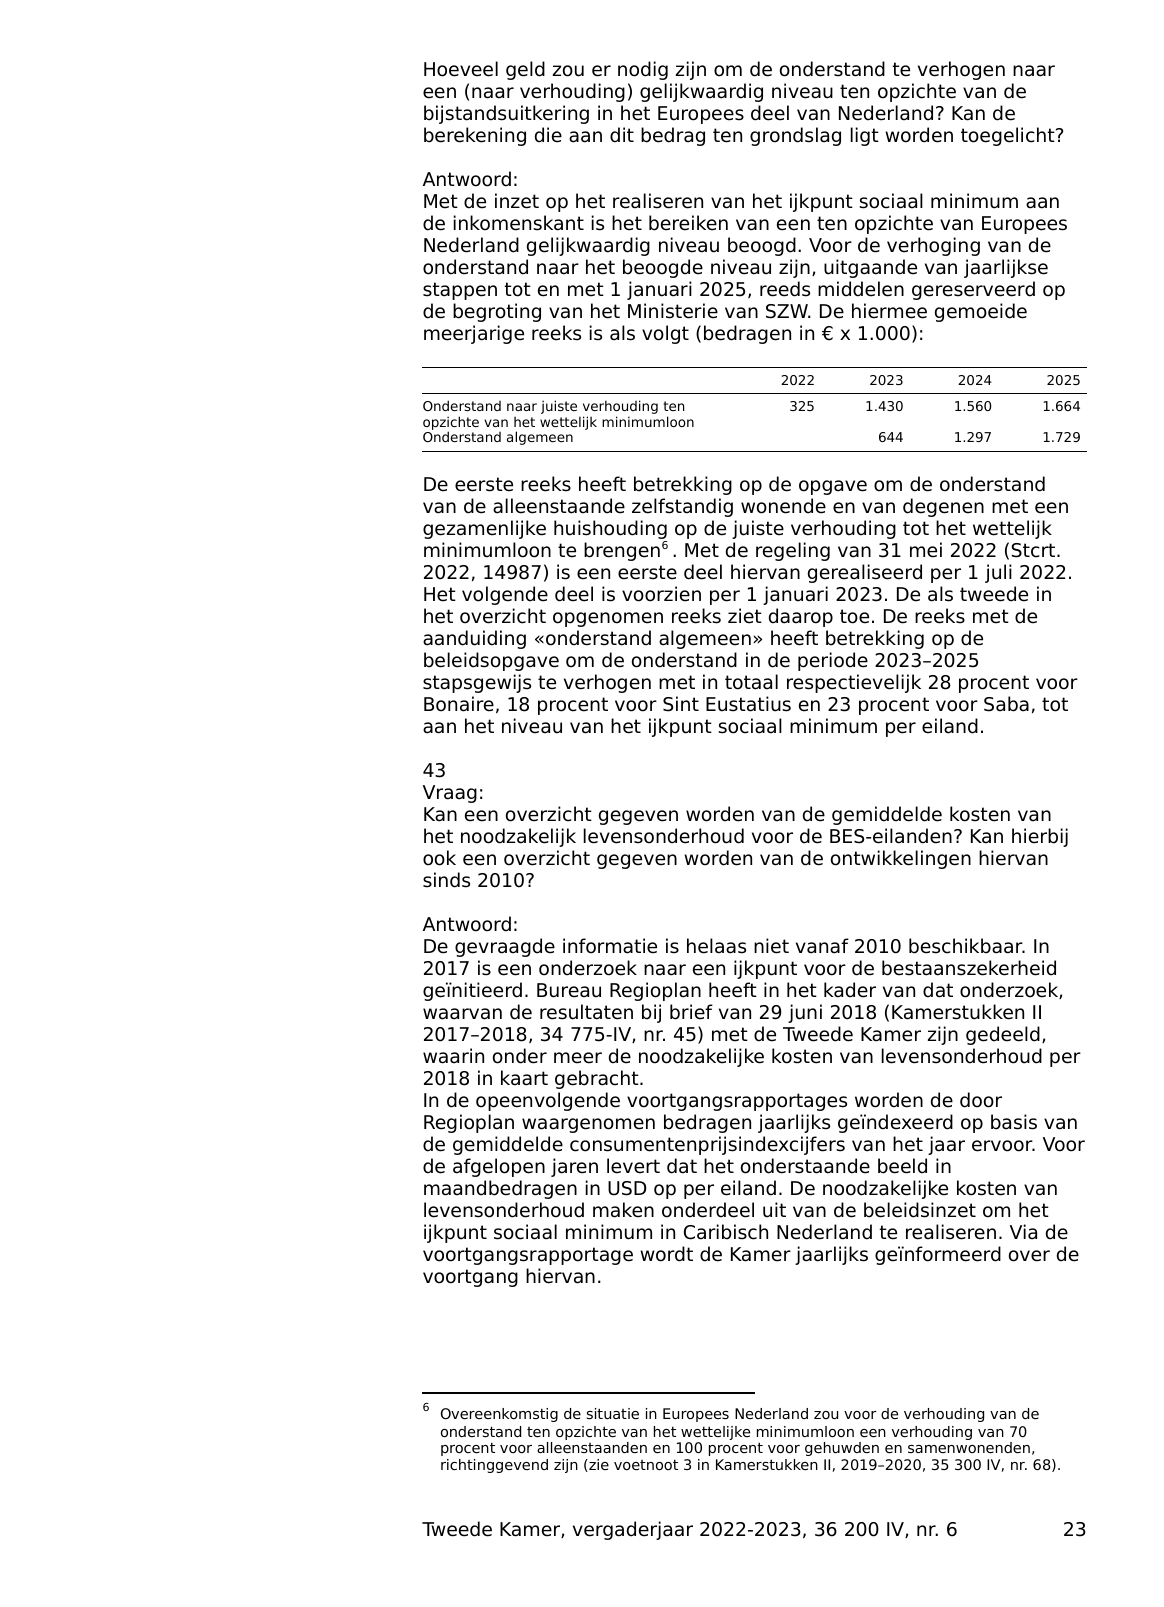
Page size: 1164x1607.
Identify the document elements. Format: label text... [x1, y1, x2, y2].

table_cell 1.729 [998, 430, 1087, 451]
text In de opeenvolgende voortgangsrapportages worden de door Regioplan waargenomen bedragen jaarlijks geïndexeerd op basis van de gemiddelde consumentenprijsindexcijfers van het jaar ervoor. Voor de afgelopen jaren levert dat het onderstaande beeld in maandbedragen in USD op per eiland. De noodzakelijke kosten van levensonderhoud maken onderdeel uit van de beleidsinzet om het ijkpunt sociaal minimum in Caribisch Nederland te realiseren. Via de voortgangsrapportage wordt de Kamer jaarlijks geïnformeerd over de voortgang hiervan. [422, 1090, 1087, 1287]
table_header [422, 368, 732, 393]
text Hoeveel geld zou er nodig zijn om de onderstand te verhogen naar een (naar verhouding) gelijkwaardig niveau ten opzichte van de bijstandsuitkering in het Europees deel van Nederland? Kan de berekening die aan dit bedrag ten grondslag ligt worden toegelicht? [422, 59, 1087, 147]
table_cell 1.297 [910, 430, 998, 451]
table_cell 644 [821, 430, 909, 451]
table_cell [732, 430, 821, 451]
table_cell Onderstand algemeen [422, 430, 732, 451]
table_header 2022 [732, 368, 821, 393]
text Kan een overzicht gegeven worden van de gemiddelde kosten van het noodzakelijk levensonderhoud voor de BES-eilanden? Kan hierbij ook een overzicht gegeven worden van de ontwikkelingen hiervan sinds 2010? [422, 804, 1087, 892]
text Vraag: [422, 782, 1087, 804]
text Overeenkomstig de situatie in Europees Nederland zou voor de verhouding van de onderstand ten opzichte van het wettelijke minimumloon een verhouding van 70 procent voor alleenstaanden en 100 procent voor gehuwden en samenwonenden, richtinggevend zijn (zie voetnoot 3 in Kamerstukken II, 2019–2020, 35 300 IV, nr. 68). [422, 1402, 1087, 1474]
text 43 [422, 760, 1087, 782]
table_cell 1.430 [821, 394, 909, 430]
text Antwoord: [422, 914, 1087, 936]
table_cell 1.560 [910, 394, 998, 430]
table_cell Onderstand naar juiste verhouding ten opzichte van het wettelijk minimumloon [422, 394, 732, 430]
table_cell 1.664 [998, 394, 1087, 430]
text De gevraagde informatie is helaas niet vanaf 2010 beschikbaar. In 2017 is een onderzoek naar een ijkpunt voor de bestaanszekerheid geïnitieerd. Bureau Regioplan heeft in het kader van dat onderzoek, waarvan de resultaten bij brief van 29 juni 2018 (Kamerstukken II 2017–2018, 34 775-IV, nr. 45) met de Tweede Kamer zijn gedeeld, waarin onder meer de noodzakelijke kosten van levensonderhoud per 2018 in kaart gebracht. [422, 936, 1087, 1090]
text Met de inzet op het realiseren van het ijkpunt sociaal minimum aan de inkomenskant is het bereiken van een ten opzichte van Europees Nederland gelijkwaardig niveau beoogd. Voor de verhoging van de onderstand naar het beoogde niveau zijn, uitgaande van jaarlijkse stappen tot en met 1 januari 2025, reeds middelen gereserveerd op de begroting van het Ministerie van SZW. De hiermee gemoeide meerjarige reeks is als volgt (bedragen in € x 1.000): [422, 191, 1087, 345]
text Antwoord: [422, 169, 1087, 191]
text De eerste reeks heeft betrekking op de opgave om de onderstand van de alleenstaande zelfstandig wonende en van degenen met een gezamenlijke huishouding op de juiste verhouding tot het wettelijk minimumloon te brengen. Met de regeling van 31 mei 2022 (Stcrt. 2022, 14987) is een eerste deel hiervan gerealiseerd per 1 juli 2022. Het volgende deel is voorzien per 1 januari 2023. De als tweede in het overzicht opgenomen reeks ziet daarop toe. De reeks met de aanduiding «onderstand algemeen» heeft betrekking op de beleidsopgave om de onderstand in de periode 2023–2025 stapsgewijs te verhogen met in totaal respectievelijk 28 procent voor Bonaire, 18 procent voor Sint Eustatius en 23 procent voor Saba, tot aan het niveau van het ijkpunt sociaal minimum per eiland. [422, 474, 1087, 738]
table_header 2024 [910, 368, 998, 393]
table_cell 325 [732, 394, 821, 430]
table_header 2025 [998, 368, 1087, 393]
table_header 2023 [821, 368, 909, 393]
